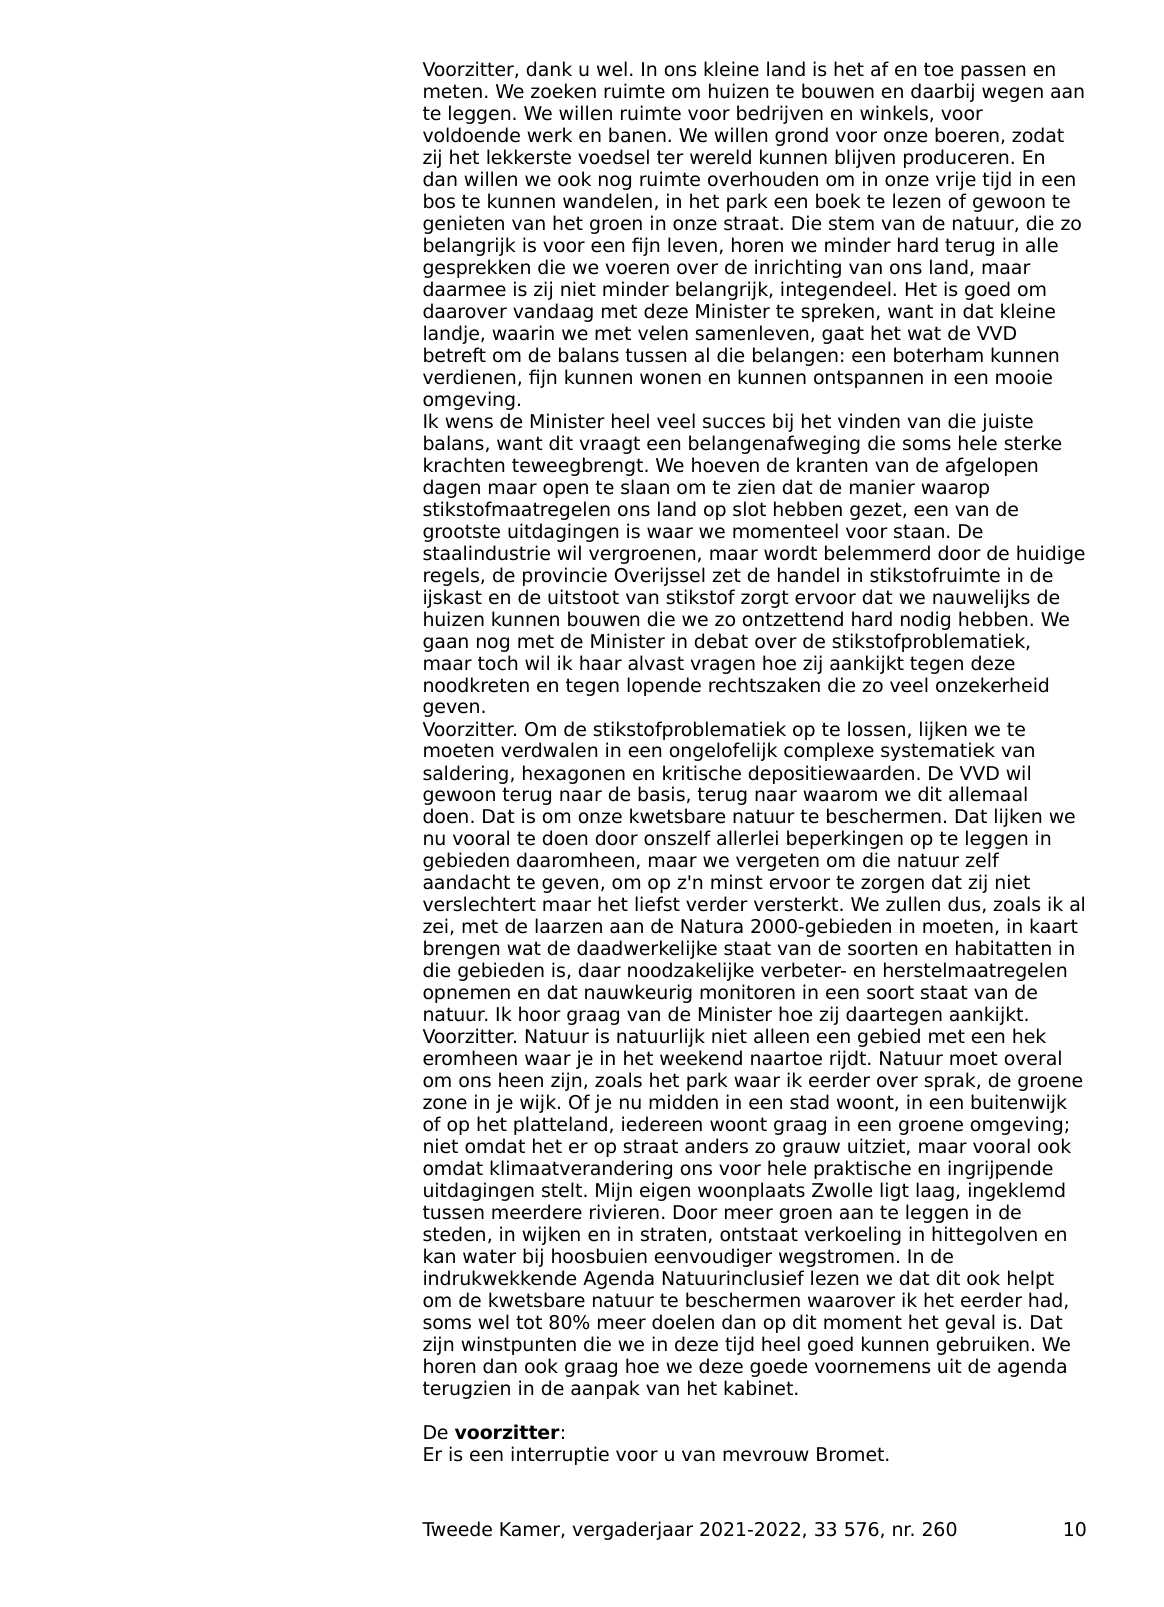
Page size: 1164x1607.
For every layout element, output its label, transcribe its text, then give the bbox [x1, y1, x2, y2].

text Voorzitter. Om de stikstofproblematiek op te lossen, lijken we te moeten verdwalen in een ongelofelijk complexe systematiek van saldering, hexagonen en kritische depositiewaarden. De VVD wil gewoon terug naar de basis, terug naar waarom we dit allemaal doen. Dat is om onze kwetsbare natuur te beschermen. Dat lijken we nu vooral te doen door onszelf allerlei beperkingen op te leggen in gebieden daaromheen, maar we vergeten om die natuur zelf aandacht te geven, om op z'n minst ervoor te zorgen dat zij niet verslechtert maar het liefst verder versterkt. We zullen dus, zoals ik al zei, met de laarzen aan de Natura 2000-gebieden in moeten, in kaart brengen wat de daadwerkelijke staat van de soorten en habitatten in die gebieden is, daar noodzakelijke verbeter- en herstelmaatregelen opnemen en dat nauwkeurig monitoren in een soort staat van de natuur. Ik hoor graag van de Minister hoe zij daartegen aankijkt. [422, 718, 1087, 1026]
text Voorzitter, dank u wel. In ons kleine land is het af en toe passen en meten. We zoeken ruimte om huizen te bouwen en daarbij wegen aan te leggen. We willen ruimte voor bedrijven en winkels, voor voldoende werk en banen. We willen grond voor onze boeren, zodat zij het lekkerste voedsel ter wereld kunnen blijven produceren. En dan willen we ook nog ruimte overhouden om in onze vrije tijd in een bos te kunnen wandelen, in het park een boek te lezen of gewoon te genieten van het groen in onze straat. Die stem van de natuur, die zo belangrijk is voor een fijn leven, horen we minder hard terug in alle gesprekken die we voeren over de inrichting van ons land, maar daarmee is zij niet minder belangrijk, integendeel. Het is goed om daarover vandaag met deze Minister te spreken, want in dat kleine landje, waarin we met velen samenleven, gaat het wat de VVD betreft om de balans tussen al die belangen: een boterham kunnen verdienen, fijn kunnen wonen en kunnen ontspannen in een mooie omgeving. [422, 59, 1087, 411]
text Er is een interruptie voor u van mevrouw Bromet. [422, 1444, 1087, 1466]
text Ik wens de Minister heel veel succes bij het vinden van die juiste balans, want dit vraagt een belangenafweging die soms hele sterke krachten teweegbrengt. We hoeven de kranten van de afgelopen dagen maar open te slaan om te zien dat de manier waarop stikstofmaatregelen ons land op slot hebben gezet, een van de grootste uitdagingen is waar we momenteel voor staan. De staalindustrie wil vergroenen, maar wordt belemmerd door de huidige regels, de provincie Overijssel zet de handel in stikstofruimte in de ijskast en de uitstoot van stikstof zorgt ervoor dat we nauwelijks de huizen kunnen bouwen die we zo ontzettend hard nodig hebben. We gaan nog met de Minister in debat over de stikstofproblematiek, maar toch wil ik haar alvast vragen hoe zij aankijkt tegen deze noodkreten en tegen lopende rechtszaken die zo veel onzekerheid geven. [422, 411, 1087, 718]
text De voorzitter: [422, 1422, 1087, 1444]
text Voorzitter. Natuur is natuurlijk niet alleen een gebied met een hek eromheen waar je in het weekend naartoe rijdt. Natuur moet overal om ons heen zijn, zoals het park waar ik eerder over sprak, de groene zone in je wijk. Of je nu midden in een stad woont, in een buitenwijk of op het platteland, iedereen woont graag in een groene omgeving; niet omdat het er op straat anders zo grauw uitziet, maar vooral ook omdat klimaatverandering ons voor hele praktische en ingrijpende uitdagingen stelt. Mijn eigen woonplaats Zwolle ligt laag, ingeklemd tussen meerdere rivieren. Door meer groen aan te leggen in de steden, in wijken en in straten, ontstaat verkoeling in hittegolven en kan water bij hoosbuien eenvoudiger wegstromen. In de indrukwekkende Agenda Natuurinclusief lezen we dat dit ook helpt om de kwetsbare natuur te beschermen waarover ik het eerder had, soms wel tot 80% meer doelen dan op dit moment het geval is. Dat zijn winstpunten die we in deze tijd heel goed kunnen gebruiken. We horen dan ook graag hoe we deze goede voornemens uit de agenda terugzien in de aanpak van het kabinet. [422, 1026, 1087, 1400]
